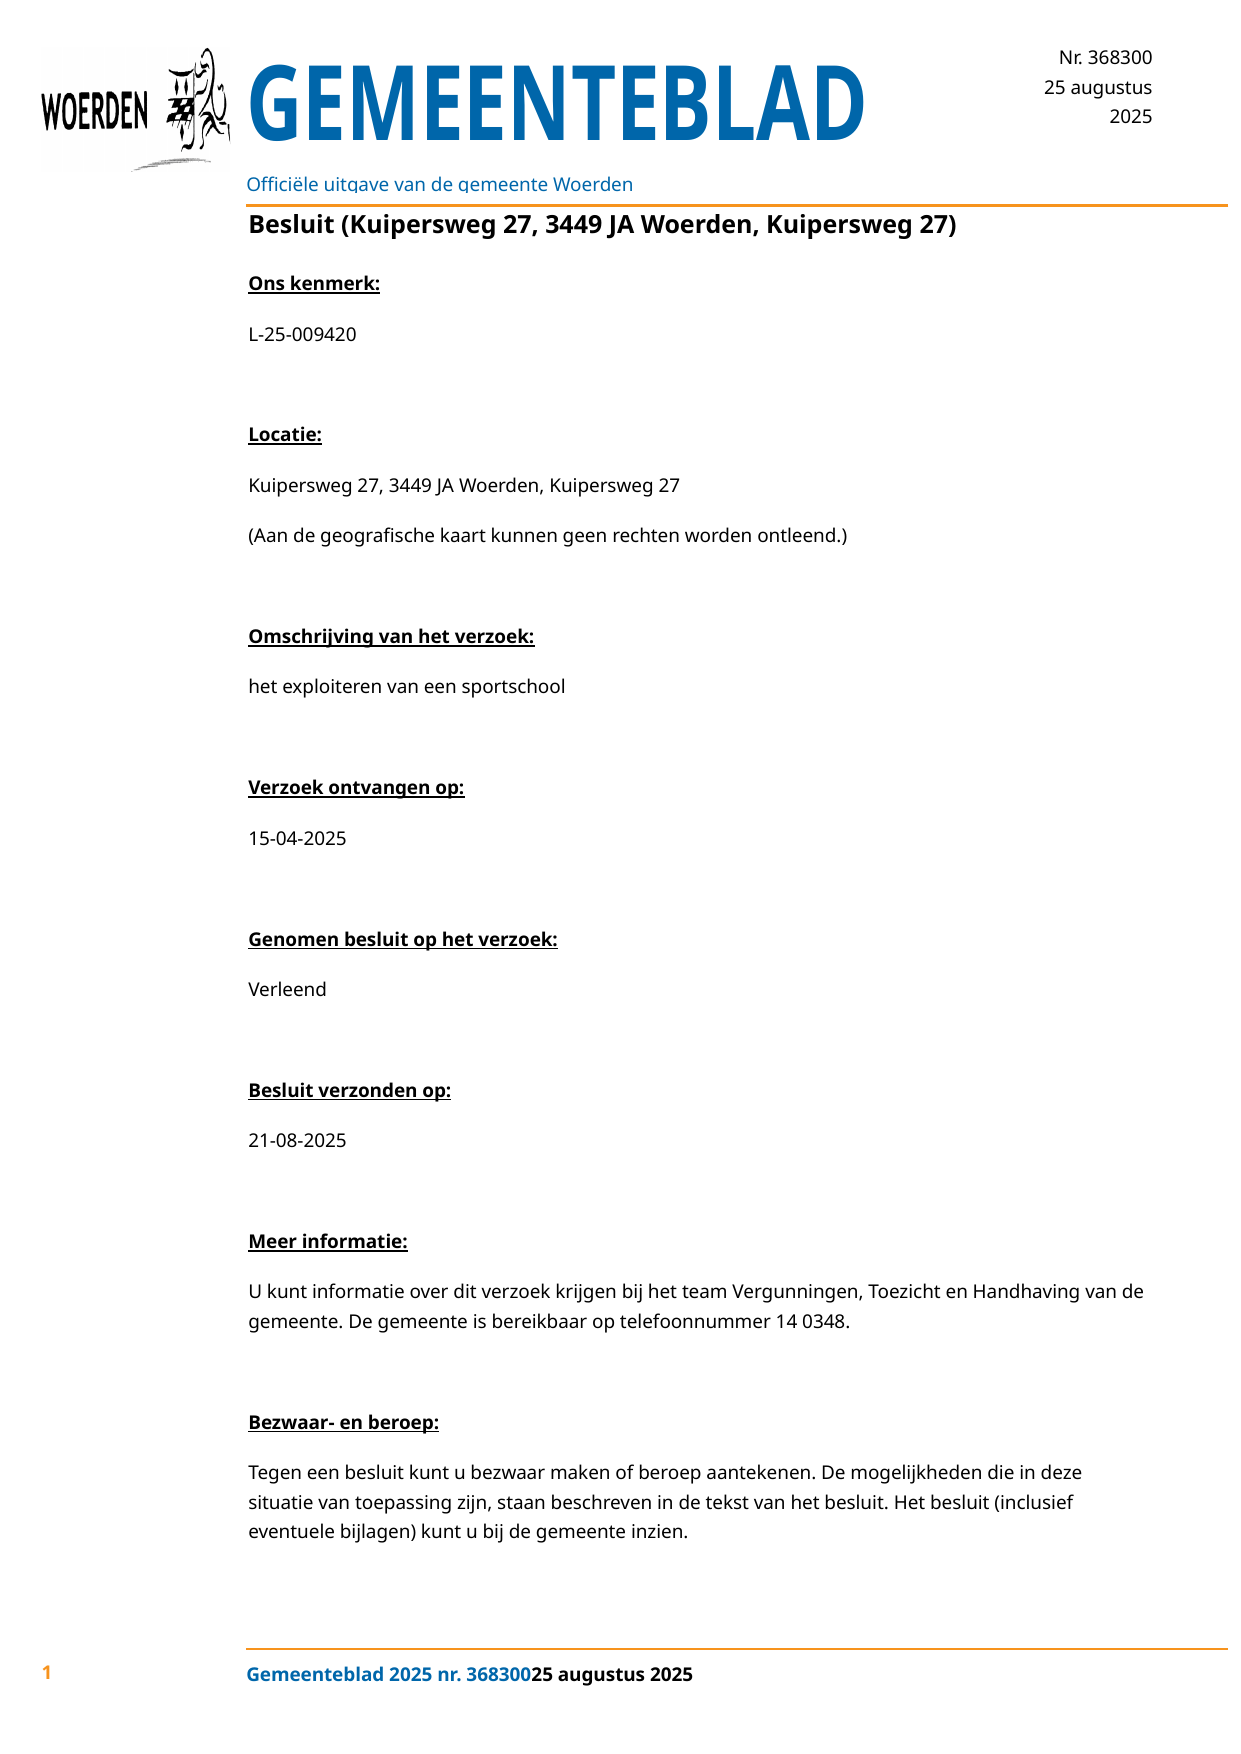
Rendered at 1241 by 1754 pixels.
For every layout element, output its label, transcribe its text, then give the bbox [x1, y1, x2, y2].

text Bezwaar- en beroep: [248, 1409, 1152, 1435]
text 21-08-2025 [248, 1127, 1152, 1153]
text Besluit verzonden op: [248, 1077, 1152, 1103]
text Besluit (Kuipersweg 27, 3449 JA Woerden, Kuipersweg 27) [248, 207, 1152, 241]
text Tegen een besluit kunt u bezwaar maken of beroep aantekenen. De mogelijkheden die in deze situatie van toepassing zijn, staan beschreven in de tekst van het besluit. Het besluit (inclusief eventuele bijlagen) kunt u bij de gemeente inzien. [248, 1459, 1152, 1544]
text Verleend [248, 976, 1152, 1002]
text Genomen besluit op het verzoek: [248, 926, 1152, 951]
text (Aan de geografische kaart kunnen geen rechten worden ontleend.) [248, 522, 1152, 548]
text 15-04-2025 [248, 825, 1152, 851]
picture [41, 47, 231, 172]
text L-25-009420 [248, 321, 1152, 346]
text U kunt informatie over dit verzoek krijgen bij het team Vergunningen, Toezicht en Handhaving van de gemeente. De gemeente is bereikbaar op telefoonnummer 14 0348. [248, 1279, 1152, 1334]
text het exploiteren van een sportschool [248, 674, 1152, 699]
text Ons kenmerk: [248, 270, 1152, 296]
text Kuipersweg 27, 3449 JA Woerden, Kuipersweg 27 [248, 472, 1152, 498]
text Verzoek ontvangen op: [248, 774, 1152, 800]
text Locatie: [248, 422, 1152, 447]
text Omschrijving van het verzoek: [248, 623, 1152, 649]
text Meer informatie: [248, 1228, 1152, 1254]
